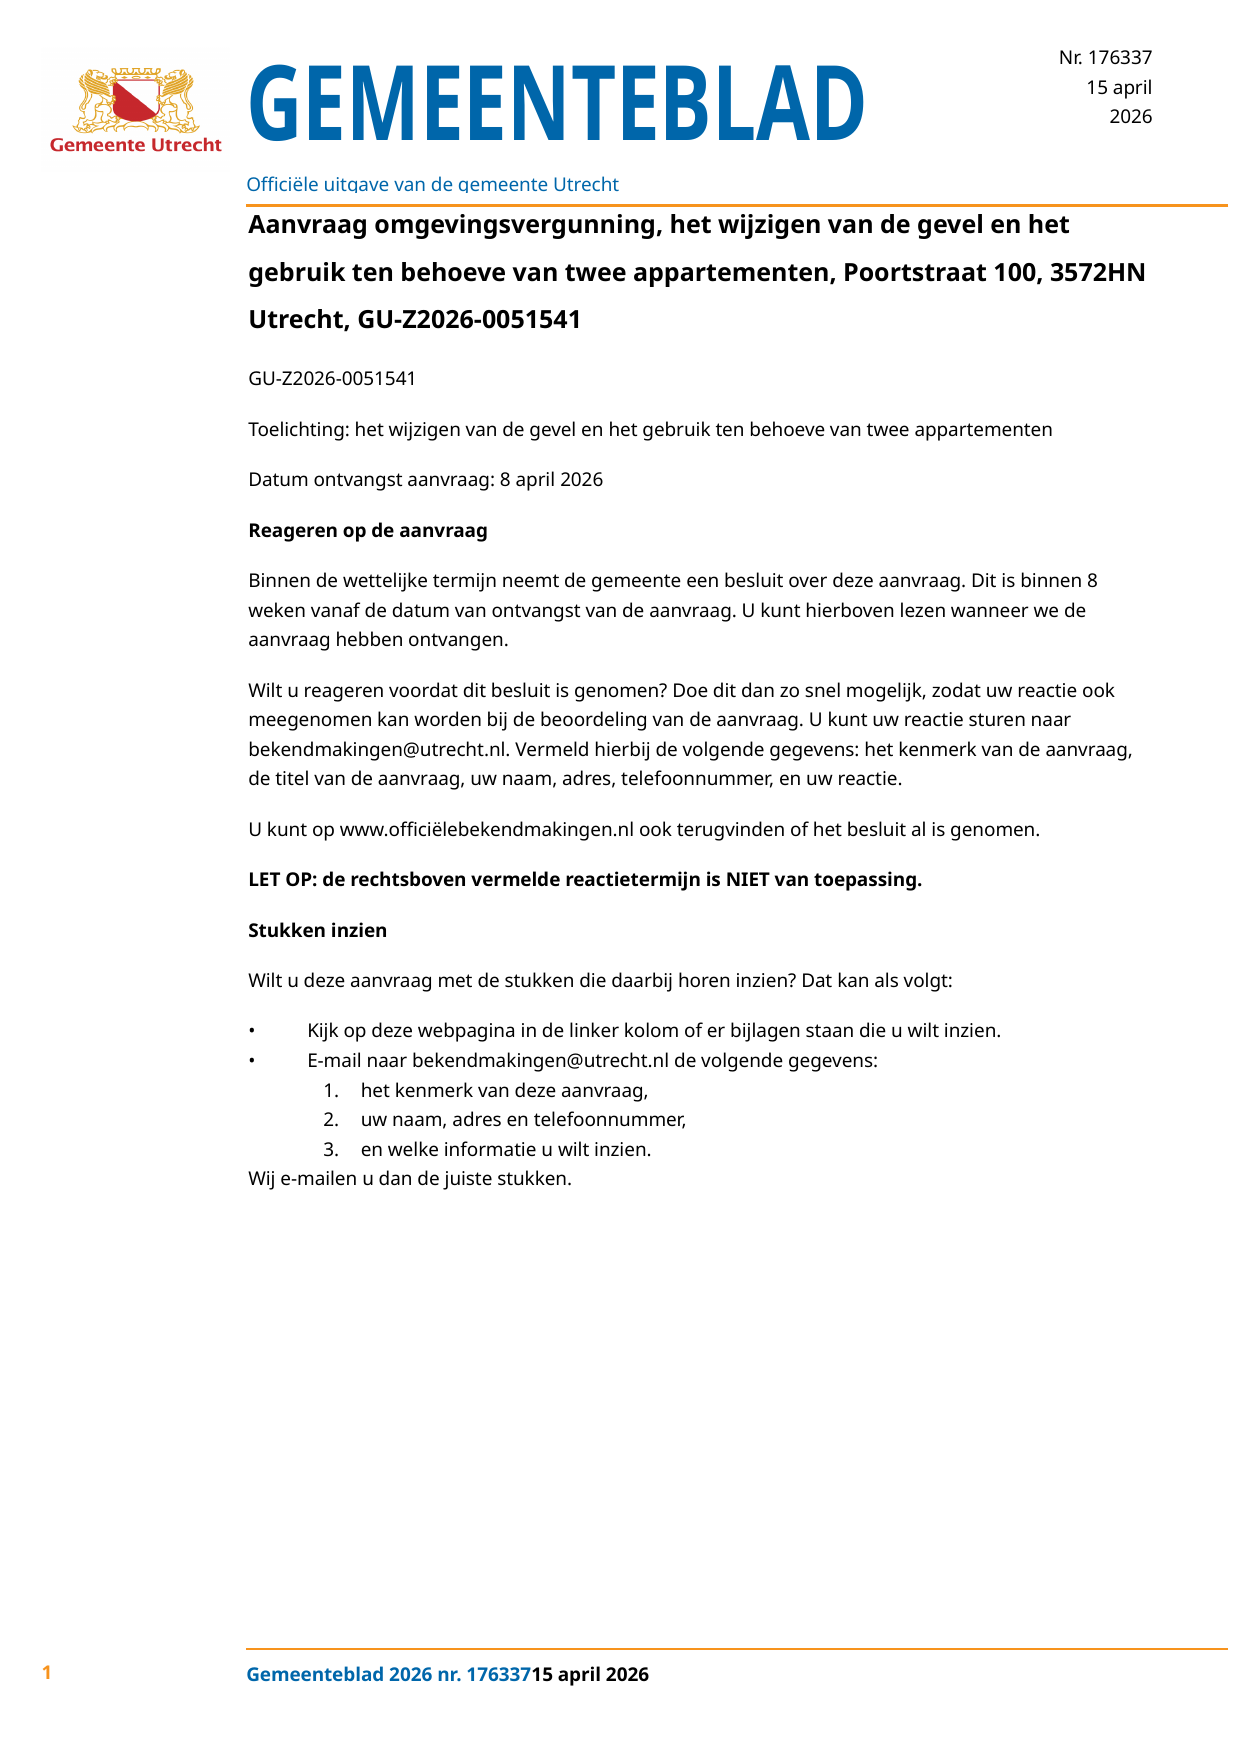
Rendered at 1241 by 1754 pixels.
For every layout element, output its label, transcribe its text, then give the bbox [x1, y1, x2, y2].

text GU-Z2026-0051541 [248, 366, 1152, 391]
text Wij e-mailen u dan de juiste stukken. [248, 1166, 1152, 1191]
text Binnen de wettelijke termijn neemt de gemeente een besluit over deze aanvraag. Dit is binnen 8 weken vanaf de datum van ontvangst van de aanvraag. U kunt hierboven lezen wanneer we de aanvraag hebben ontvangen. [248, 567, 1152, 652]
text Aanvraag omgevingsvergunning, het wijzigen van de gevel en het gebruik ten behoeve van twee appartementen, Poortstraat 100, 3572HN Utrecht, GU-Z2026-0051541 [248, 207, 1152, 336]
list en welke informatie u wilt inzien. [323, 1136, 1152, 1162]
text Stukken inzien [248, 917, 1152, 942]
text Reageren op de aanvraag [248, 517, 1152, 542]
text Wilt u reageren voordat dit besluit is genomen? Doe dit dan zo snel mogelijk, zodat uw reactie ook meegenomen kan worden bij de beoordeling van de aanvraag. U kunt uw reactie sturen naar bekendmakingen@utrecht.nl. Vermeld hierbij de volgende gegevens: het kenmerk van de aanvraag, de titel van de aanvraag, uw naam, adres, telefoonnummer, en uw reactie. [248, 677, 1152, 791]
picture [41, 47, 231, 172]
text Datum ontvangst aanvraag: 8 april 2026 [248, 466, 1152, 492]
list uw naam, adres en telefoonnummer, [323, 1106, 1152, 1132]
text Wilt u deze aanvraag met de stukken die daarbij horen inzien? Dat kan als volgt: [248, 967, 1152, 993]
text LET OP: de rechtsboven vermelde reactietermijn is NIET van toepassing. [248, 866, 1152, 892]
list Kijk op deze webpagina in de linker kolom of er bijlagen staan die u wilt inzien. [248, 1018, 1152, 1043]
text U kunt op www.officiëlebekendmakingen.nl ook terugvinden of het besluit al is genomen. [248, 816, 1152, 842]
list E-mail naar bekendmakingen@utrecht.nl de volgende gegevens: [248, 1047, 1152, 1073]
list het kenmerk van deze aanvraag, [323, 1077, 1152, 1102]
text Toelichting: het wijzigen van de gevel en het gebruik ten behoeve van twee appartementen [248, 416, 1152, 442]
